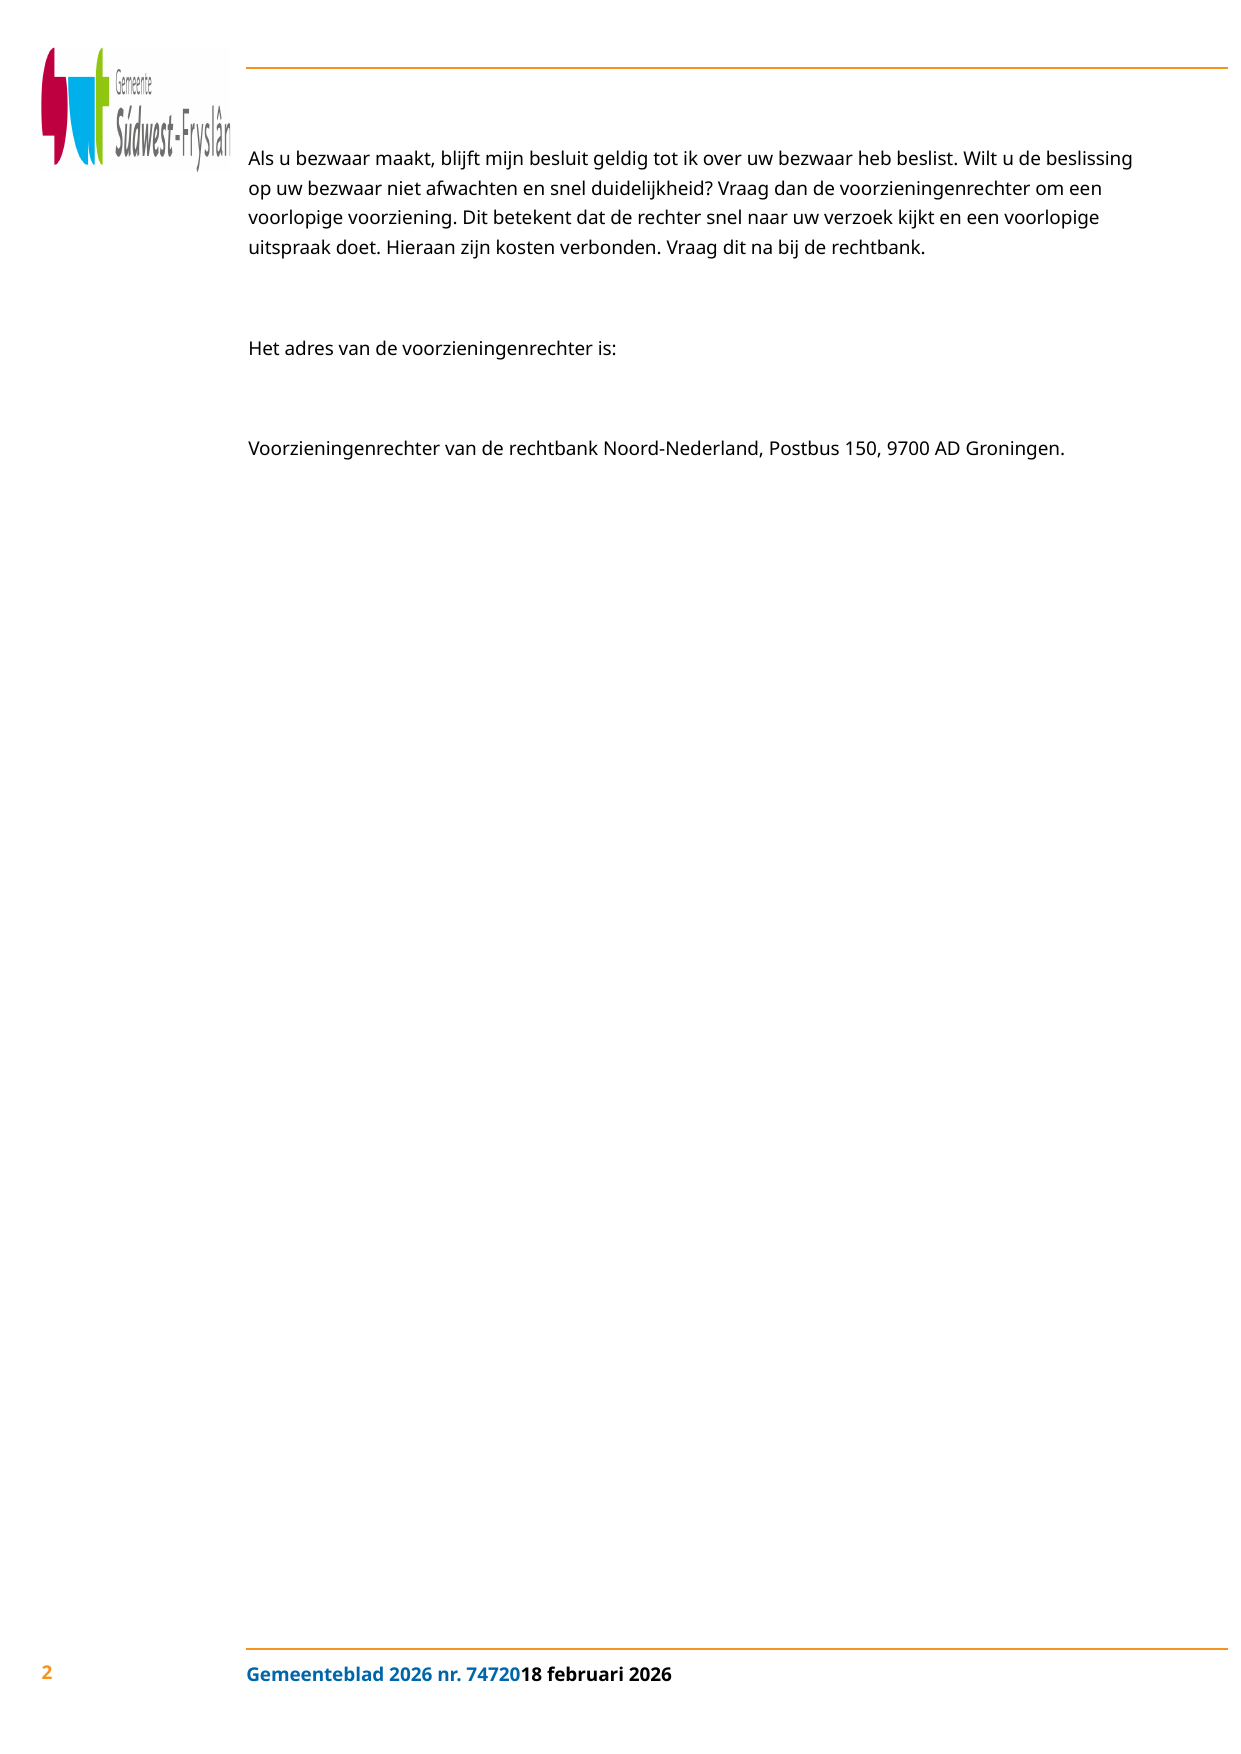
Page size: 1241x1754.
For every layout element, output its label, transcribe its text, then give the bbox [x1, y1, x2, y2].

text Het adres van de voorzieningenrechter is: [248, 335, 1152, 361]
text Als u bezwaar maakt, blijft mijn besluit geldig tot ik over uw bezwaar heb beslist. Wilt u de beslissing op uw bezwaar niet afwachten en snel duidelijkheid? Vraag dan de voorzieningenrechter om een voorlopige voorziening. Dit betekent dat de rechter snel naar uw verzoek kijkt en een voorlopige uitspraak doet. Hieraan zijn kosten verbonden. Vraag dit na bij de rechtbank. [248, 145, 1152, 260]
text Voorzieningenrechter van de rechtbank Noord-Nederland, Postbus 150, 9700 AD Groningen. [248, 436, 1152, 461]
picture [41, 47, 231, 172]
